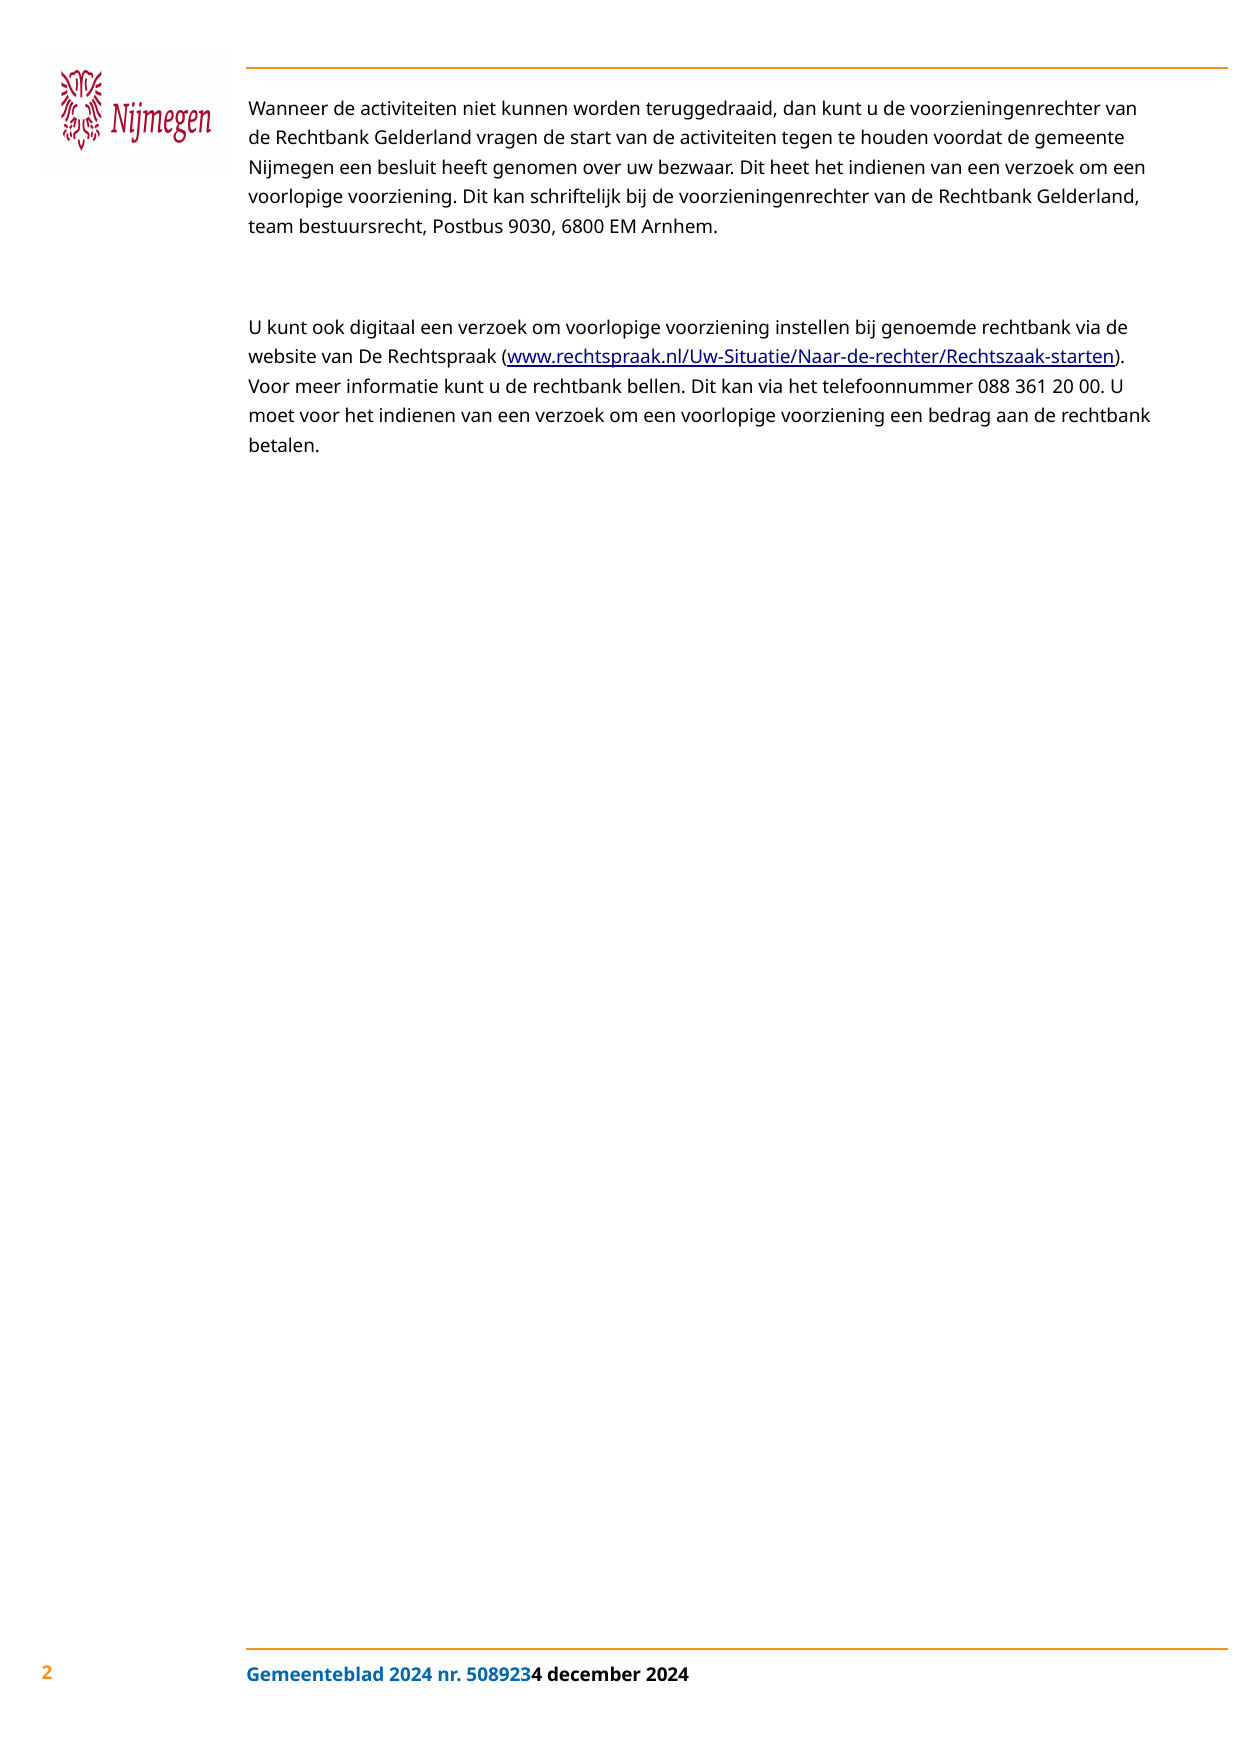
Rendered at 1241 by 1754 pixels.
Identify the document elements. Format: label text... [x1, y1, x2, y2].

text Wanneer de activiteiten niet kunnen worden teruggedraaid, dan kunt u de voorzieningenrechter van de Rechtbank Gelderland vragen de start van de activiteiten tegen te houden voordat de gemeente Nijmegen een besluit heeft genomen over uw bezwaar. Dit heet het indienen van een verzoek om een voorlopige voorziening. Dit kan schriftelijk bij de voorzieningenrechter van de Rechtbank Gelderland, team bestuursrecht, Postbus 9030, 6800 EM Arnhem. [248, 95, 1152, 239]
text U kunt ook digitaal een verzoek om voorlopige voorziening instellen bij genoemde rechtbank via de website van De Rechtspraak (www.rechtspraak.nl/Uw-Situatie/Naar-de-rechter/Rechtszaak-starten). Voor meer informatie kunt u de rechtbank bellen. Dit kan via het telefoonnummer 088 361 20 00. U moet voor het indienen van een verzoek om een voorlopige voorziening een bedrag aan de rechtbank betalen. [248, 314, 1152, 458]
picture [41, 47, 231, 172]
